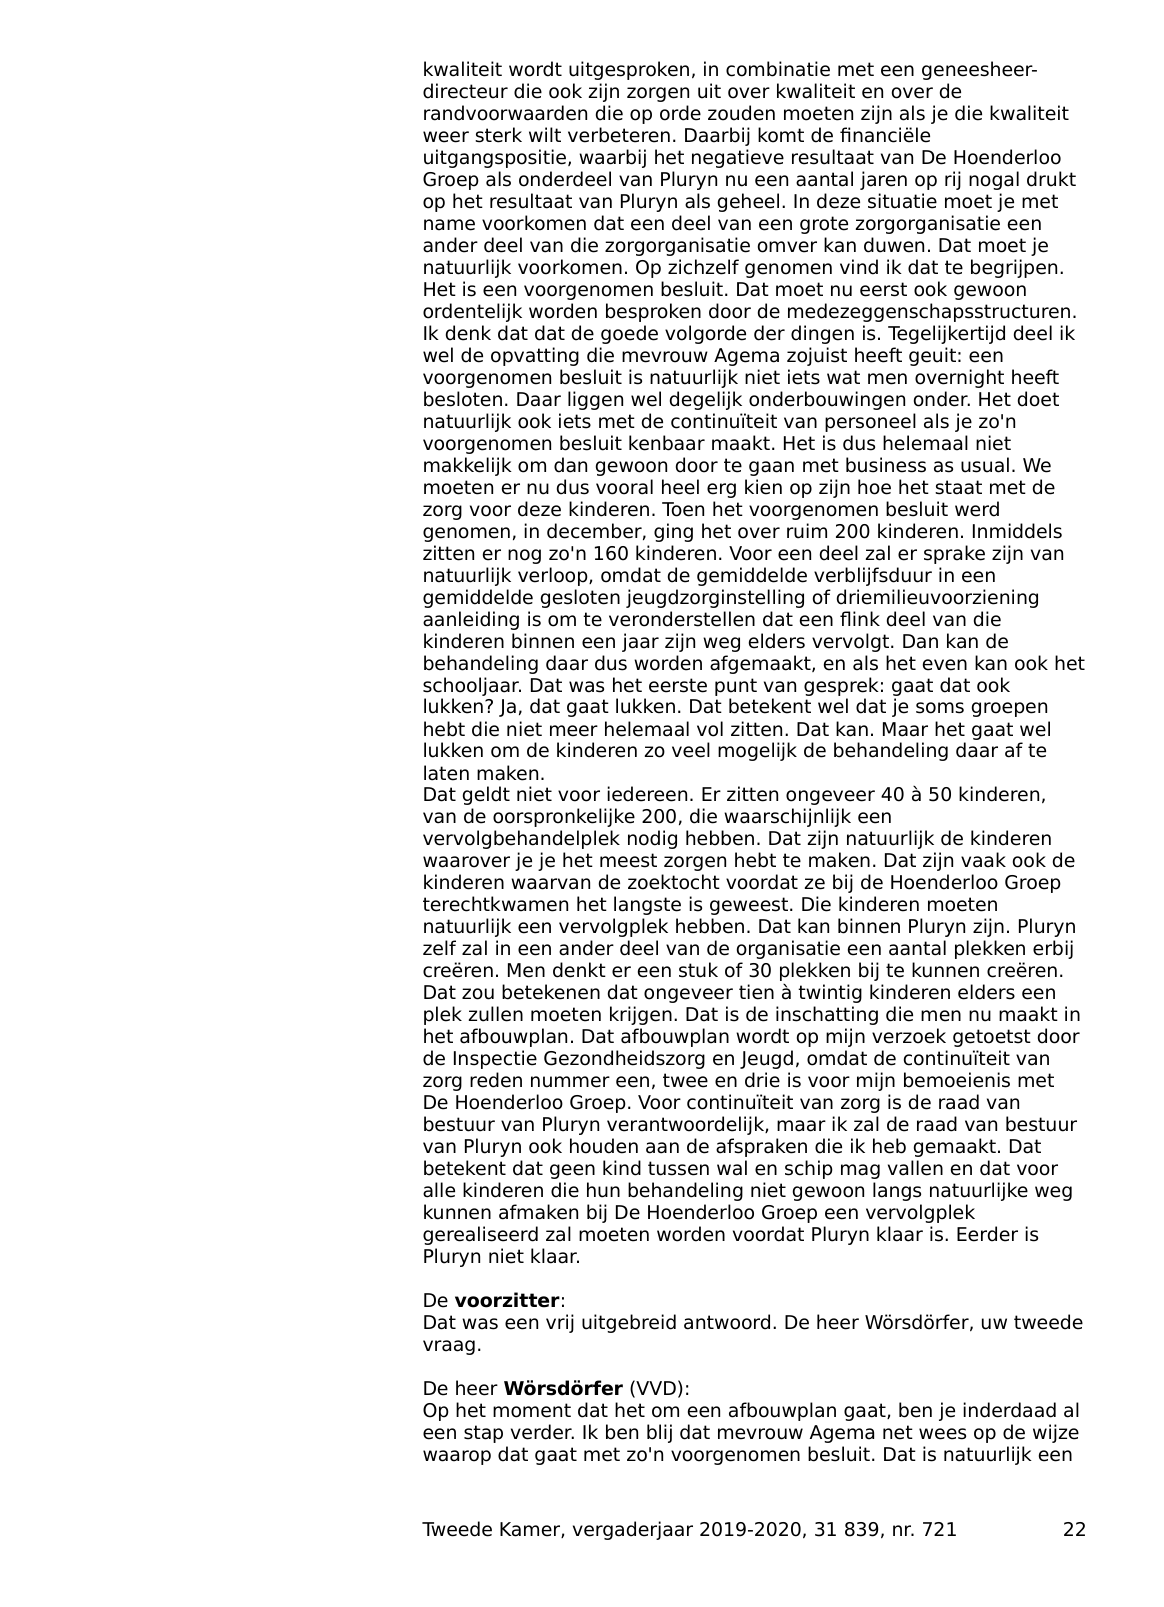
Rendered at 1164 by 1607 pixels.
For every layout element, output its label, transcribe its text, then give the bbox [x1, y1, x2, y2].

text De heer Wörsdörfer (VVD): [422, 1378, 1087, 1400]
text Dat geldt niet voor iedereen. Er zitten ongeveer 40 à 50 kinderen, van de oorspronkelijke 200, die waarschijnlijk een vervolgbehandelplek nodig hebben. Dat zijn natuurlijk de kinderen waarover je je het meest zorgen hebt te maken. Dat zijn vaak ook de kinderen waarvan de zoektocht voordat ze bij de Hoenderloo Groep terechtkwamen het langste is geweest. Die kinderen moeten natuurlijk een vervolgplek hebben. Dat kan binnen Pluryn zijn. Pluryn zelf zal in een ander deel van de organisatie een aantal plekken erbij creëren. Men denkt er een stuk of 30 plekken bij te kunnen creëren. Dat zou betekenen dat ongeveer tien à twintig kinderen elders een plek zullen moeten krijgen. Dat is de inschatting die men nu maakt in het afbouwplan. Dat afbouwplan wordt op mijn verzoek getoetst door de Inspectie Gezondheidszorg en Jeugd, omdat de continuïteit van zorg reden nummer een, twee en drie is voor mijn bemoeienis met De Hoenderloo Groep. Voor continuïteit van zorg is de raad van bestuur van Pluryn verantwoordelijk, maar ik zal de raad van bestuur van Pluryn ook houden aan de afspraken die ik heb gemaakt. Dat betekent dat geen kind tussen wal en schip mag vallen en dat voor alle kinderen die hun behandeling niet gewoon langs natuurlijke weg kunnen afmaken bij De Hoenderloo Groep een vervolgplek gerealiseerd zal moeten worden voordat Pluryn klaar is. Eerder is Pluryn niet klaar. [422, 784, 1087, 1268]
text Dat was een vrij uitgebreid antwoord. De heer Wörsdörfer, uw tweede vraag. [422, 1312, 1087, 1356]
text Het is een voorgenomen besluit. Dat moet nu eerst ook gewoon ordentelijk worden besproken door de medezeggenschapsstructuren. Ik denk dat dat de goede volgorde der dingen is. Tegelijkertijd deel ik wel de opvatting die mevrouw Agema zojuist heeft geuit: een voorgenomen besluit is natuurlijk niet iets wat men overnight heeft besloten. Daar liggen wel degelijk onderbouwingen onder. Het doet natuurlijk ook iets met de continuïteit van personeel als je zo'n voorgenomen besluit kenbaar maakt. Het is dus helemaal niet makkelijk om dan gewoon door te gaan met business as usual. We moeten er nu dus vooral heel erg kien op zijn hoe het staat met de zorg voor deze kinderen. Toen het voorgenomen besluit werd genomen, in december, ging het over ruim 200 kinderen. Inmiddels zitten er nog zo'n 160 kinderen. Voor een deel zal er sprake zijn van natuurlijk verloop, omdat de gemiddelde verblijfsduur in een gemiddelde gesloten jeugdzorginstelling of driemilieuvoorziening aanleiding is om te veronderstellen dat een flink deel van die kinderen binnen een jaar zijn weg elders vervolgt. Dan kan de behandeling daar dus worden afgemaakt, en als het even kan ook het schooljaar. Dat was het eerste punt van gesprek: gaat dat ook lukken? Ja, dat gaat lukken. Dat betekent wel dat je soms groepen hebt die niet meer helemaal vol zitten. Dat kan. Maar het gaat wel lukken om de kinderen zo veel mogelijk de behandeling daar af te laten maken. [422, 279, 1087, 784]
text kwaliteit wordt uitgesproken, in combinatie met een geneesheer-directeur die ook zijn zorgen uit over kwaliteit en over de randvoorwaarden die op orde zouden moeten zijn als je die kwaliteit weer sterk wilt verbeteren. Daarbij komt de financiële uitgangspositie, waarbij het negatieve resultaat van De Hoenderloo Groep als onderdeel van Pluryn nu een aantal jaren op rij nogal drukt op het resultaat van Pluryn als geheel. In deze situatie moet je met name voorkomen dat een deel van een grote zorgorganisatie een ander deel van die zorgorganisatie omver kan duwen. Dat moet je natuurlijk voorkomen. Op zichzelf genomen vind ik dat te begrijpen. [422, 59, 1087, 279]
text De voorzitter: [422, 1290, 1087, 1312]
text Op het moment dat het om een afbouwplan gaat, ben je inderdaad al een stap verder. Ik ben blij dat mevrouw Agema net wees op de wijze waarop dat gaat met zo'n voorgenomen besluit. Dat is natuurlijk een [422, 1400, 1087, 1466]
